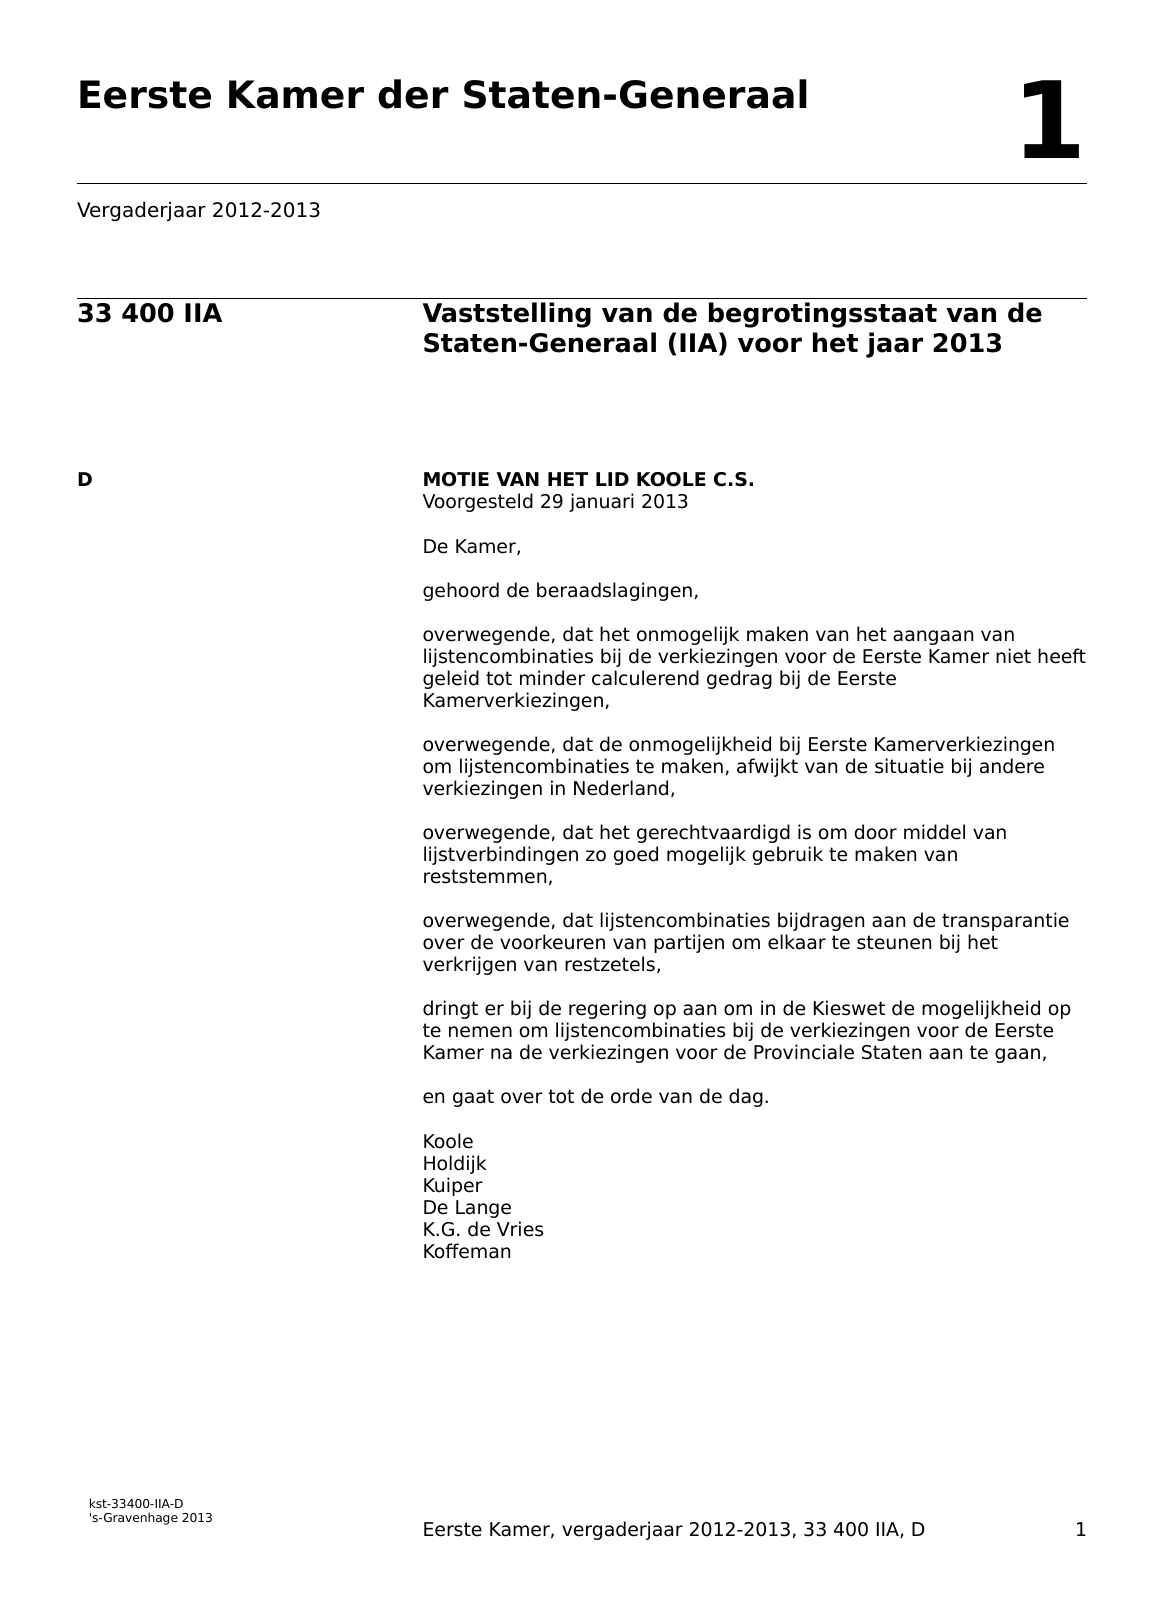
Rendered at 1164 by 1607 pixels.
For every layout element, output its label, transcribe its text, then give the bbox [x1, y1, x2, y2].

text De Lange [422, 1197, 1087, 1218]
text 's-Gravenhage 2013 [88, 1511, 323, 1525]
subtitle 33 400 IIA Vaststelling van de begrotingsstaat van de Staten-Generaal (IIA) voor het jaar 2013 [77, 299, 1087, 358]
text overwegende, dat het gerechtvaardigd is om door middel van lijstverbindingen zo goed mogelijk gebruik te maken van reststemmen, [422, 822, 1087, 888]
text K.G. de Vries [422, 1218, 1087, 1241]
text Kuiper [422, 1174, 1087, 1197]
text Koffeman [422, 1241, 1087, 1262]
table_cell Vergaderjaar 2012-2013 [77, 184, 1087, 298]
text overwegende, dat lijstencombinaties bijdragen aan de transparantie over de voorkeuren van partijen om elkaar te steunen bij het verkrijgen van restzetels, [422, 910, 1087, 976]
text dringt er bij de regering op aan om in de Kieswet de mogelijkheid op te nemen om lijstencombinaties bij de verkiezingen voor de Eerste Kamer na de verkiezingen voor de Provinciale Staten aan te gaan, [422, 998, 1087, 1064]
text overwegende, dat het onmogelijk maken van het aangaan van lijstencombinaties bij de verkiezingen voor de Eerste Kamer niet heeft geleid tot minder calculerend gedrag bij de Eerste Kamerverkiezingen, [422, 624, 1087, 712]
text overwegende, dat de onmogelijkheid bij Eerste Kamerverkiezingen om lijstencombinaties te maken, afwijkt van de situatie bij andere verkiezingen in Nederland, [422, 734, 1087, 800]
subtitle D MOTIE VAN HET LID KOOLE C.S. [77, 469, 1087, 491]
table_header Eerste Kamer der Staten-Generaal [77, 59, 886, 183]
text en gaat over tot de orde van de dag. [422, 1086, 1087, 1108]
table_header 1 [886, 59, 1087, 183]
text Holdijk [422, 1153, 1087, 1174]
text Voorgesteld 29 januari 2013 [422, 491, 1087, 513]
text kst-33400-IIA-D [88, 1497, 323, 1511]
text De Kamer, [422, 536, 1087, 557]
text Koole [422, 1131, 1087, 1153]
text gehoord de beraadslagingen, [422, 580, 1087, 602]
